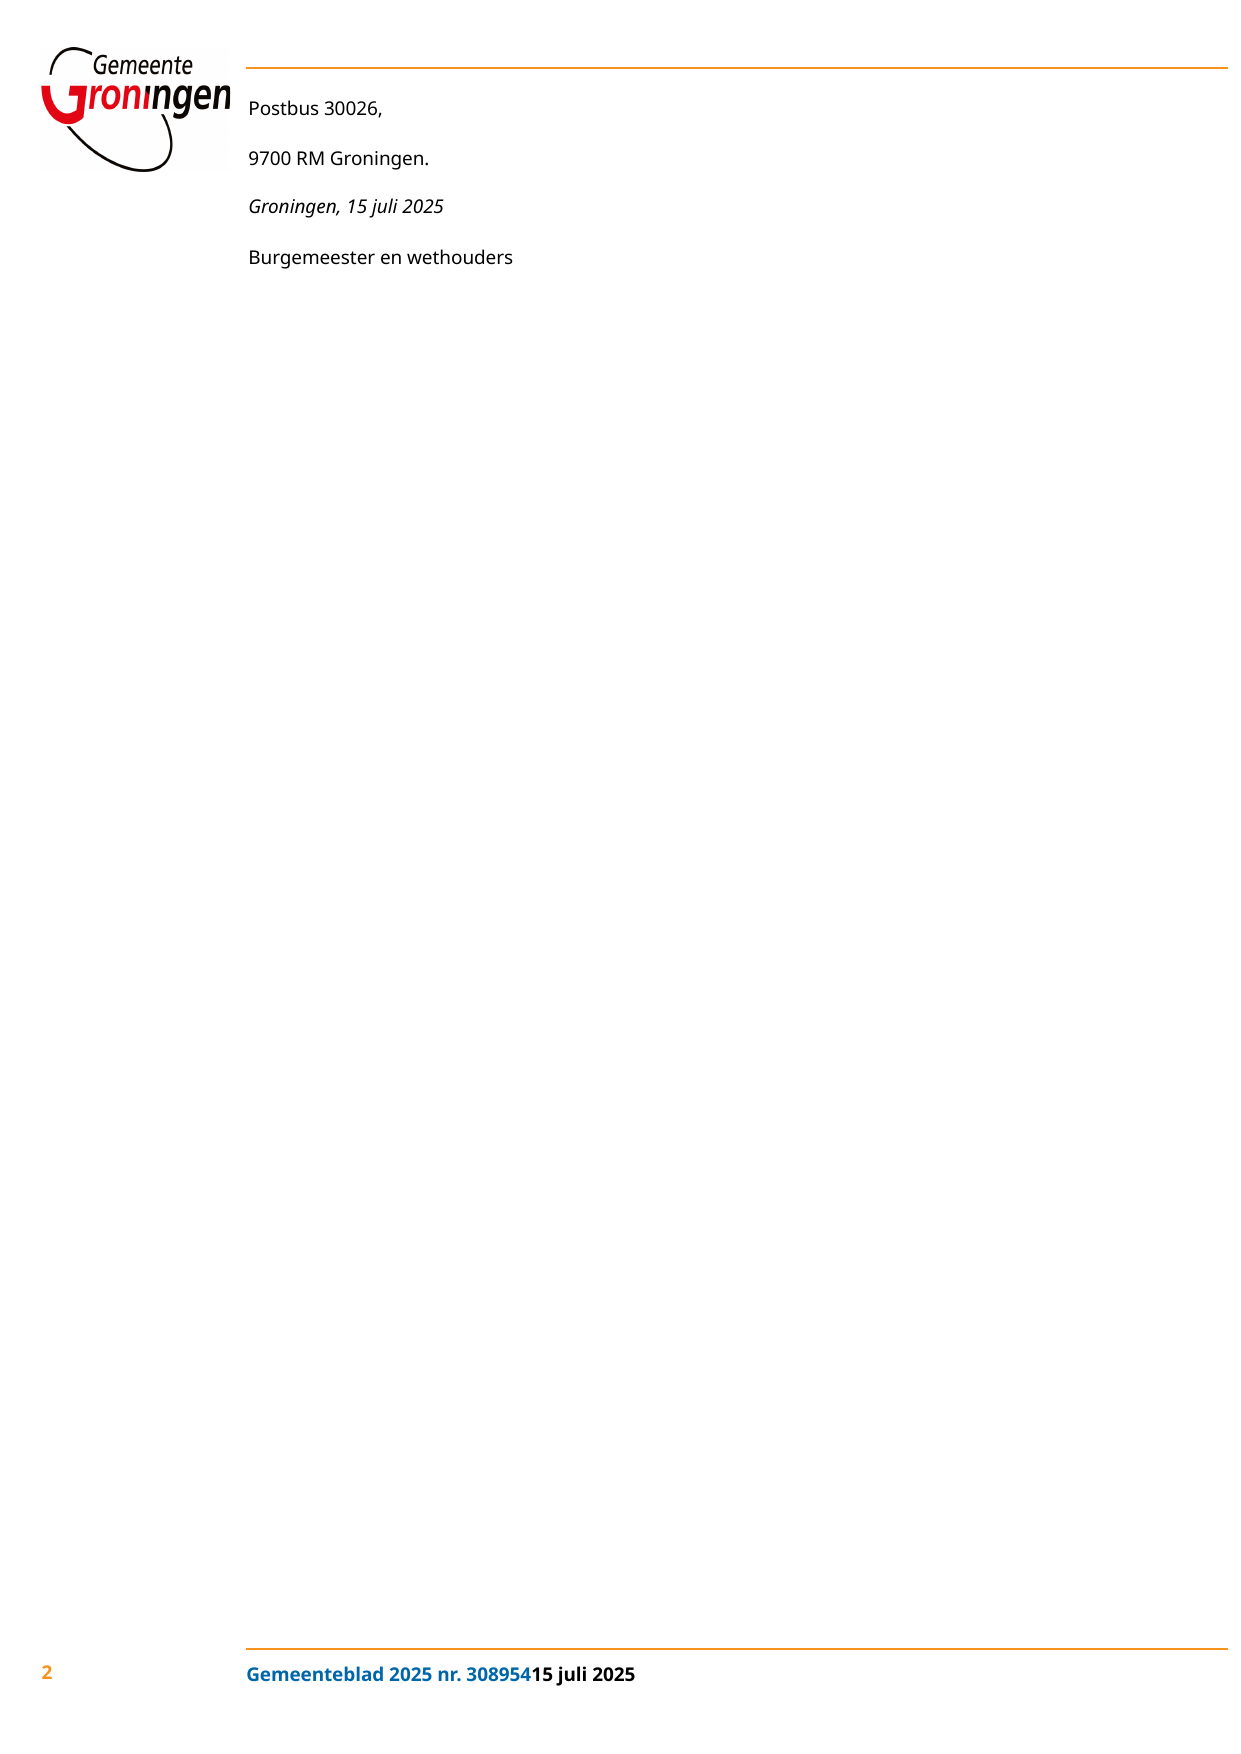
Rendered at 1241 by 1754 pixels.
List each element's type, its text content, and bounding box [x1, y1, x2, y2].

picture [41, 47, 231, 172]
text Burgemeester en wethouders [248, 244, 1152, 270]
text Groningen, 15 juli 2025 [248, 193, 1152, 219]
text Postbus 30026, [248, 95, 1152, 121]
text 9700 RM Groningen. [248, 145, 1152, 171]
